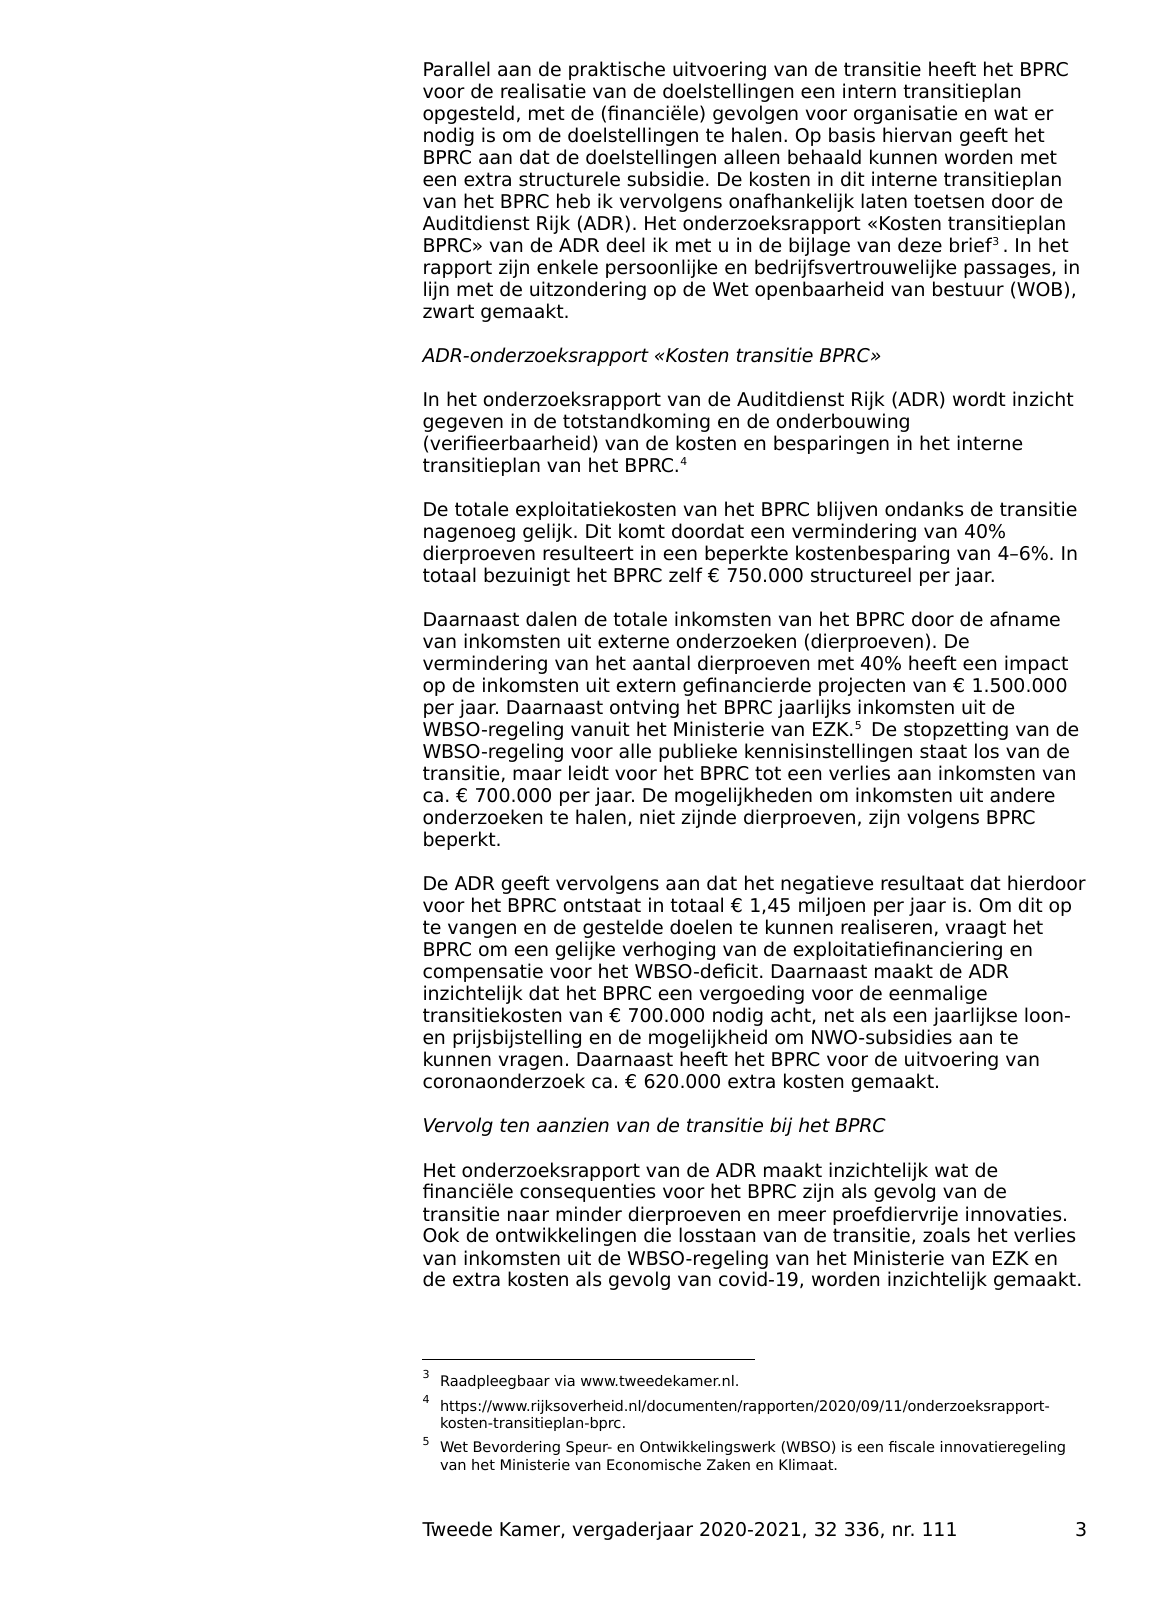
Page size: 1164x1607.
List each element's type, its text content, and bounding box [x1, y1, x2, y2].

subtitle Vervolg ten aanzien van de transitie bij het BPRC [422, 1115, 1087, 1137]
text Raadpleegbaar via www.tweedekamer.nl. [422, 1368, 1087, 1391]
text In het onderzoeksrapport van de Auditdienst Rijk (ADR) wordt inzicht gegeven in de totstandkoming en de onderbouwing (verifieerbaarheid) van de kosten en besparingen in het interne transitieplan van het BPRC. [422, 389, 1087, 477]
text Parallel aan de praktische uitvoering van de transitie heeft het BPRC voor de realisatie van de doelstellingen een intern transitieplan opgesteld, met de (financiële) gevolgen voor organisatie en wat er nodig is om de doelstellingen te halen. Op basis hiervan geeft het BPRC aan dat de doelstellingen alleen behaald kunnen worden met een extra structurele subsidie. De kosten in dit interne transitieplan van het BPRC heb ik vervolgens onafhankelijk laten toetsen door de Auditdienst Rijk (ADR). Het onderzoeksrapport «Kosten transitieplan BPRC» van de ADR deel ik met u in de bijlage van deze brief. In het rapport zijn enkele persoonlijke en bedrijfsvertrouwelijke passages, in lijn met de uitzondering op de Wet openbaarheid van bestuur (WOB), zwart gemaakt. [422, 59, 1087, 323]
text Wet Bevordering Speur- en Ontwikkelingswerk (WBSO) is een fiscale innovatieregeling van het Ministerie van Economische Zaken en Klimaat. [422, 1435, 1087, 1474]
text De totale exploitatiekosten van het BPRC blijven ondanks de transitie nagenoeg gelijk. Dit komt doordat een vermindering van 40% dierproeven resulteert in een beperkte kostenbesparing van 4–6%. In totaal bezuinigt het BPRC zelf € 750.000 structureel per jaar. [422, 499, 1087, 587]
text Daarnaast dalen de totale inkomsten van het BPRC door de afname van inkomsten uit externe onderzoeken (dierproeven). De vermindering van het aantal dierproeven met 40% heeft een impact op de inkomsten uit extern gefinancierde projecten van € 1.500.000 per jaar. Daarnaast ontving het BPRC jaarlijks inkomsten uit de WBSO-regeling vanuit het Ministerie van EZK. De stopzetting van de WBSO-regeling voor alle publieke kennisinstellingen staat los van de transitie, maar leidt voor het BPRC tot een verlies aan inkomsten van ca. € 700.000 per jaar. De mogelijkheden om inkomsten uit andere onderzoeken te halen, niet zijnde dierproeven, zijn volgens BPRC beperkt. [422, 609, 1087, 851]
subtitle ADR-onderzoeksrapport «Kosten transitie BPRC» [422, 345, 1087, 367]
text https://www.rijksoverheid.nl/documenten/rapporten/2020/09/11/onderzoeksrapport-kosten-transitieplan-bprc. [422, 1393, 1087, 1432]
text Het onderzoeksrapport van de ADR maakt inzichtelijk wat de financiële consequenties voor het BPRC zijn als gevolg van de transitie naar minder dierproeven en meer proefdiervrije innovaties. Ook de ontwikkelingen die losstaan van de transitie, zoals het verlies van inkomsten uit de WBSO-regeling van het Ministerie van EZK en de extra kosten als gevolg van covid-19, worden inzichtelijk gemaakt. [422, 1159, 1087, 1291]
text De ADR geeft vervolgens aan dat het negatieve resultaat dat hierdoor voor het BPRC ontstaat in totaal € 1,45 miljoen per jaar is. Om dit op te vangen en de gestelde doelen te kunnen realiseren, vraagt het BPRC om een gelijke verhoging van de exploitatiefinanciering en compensatie voor het WBSO-deficit. Daarnaast maakt de ADR inzichtelijk dat het BPRC een vergoeding voor de eenmalige transitiekosten van € 700.000 nodig acht, net als een jaarlijkse loon- en prijsbijstelling en de mogelijkheid om NWO-subsidies aan te kunnen vragen. Daarnaast heeft het BPRC voor de uitvoering van coronaonderzoek ca. € 620.000 extra kosten gemaakt. [422, 873, 1087, 1093]
